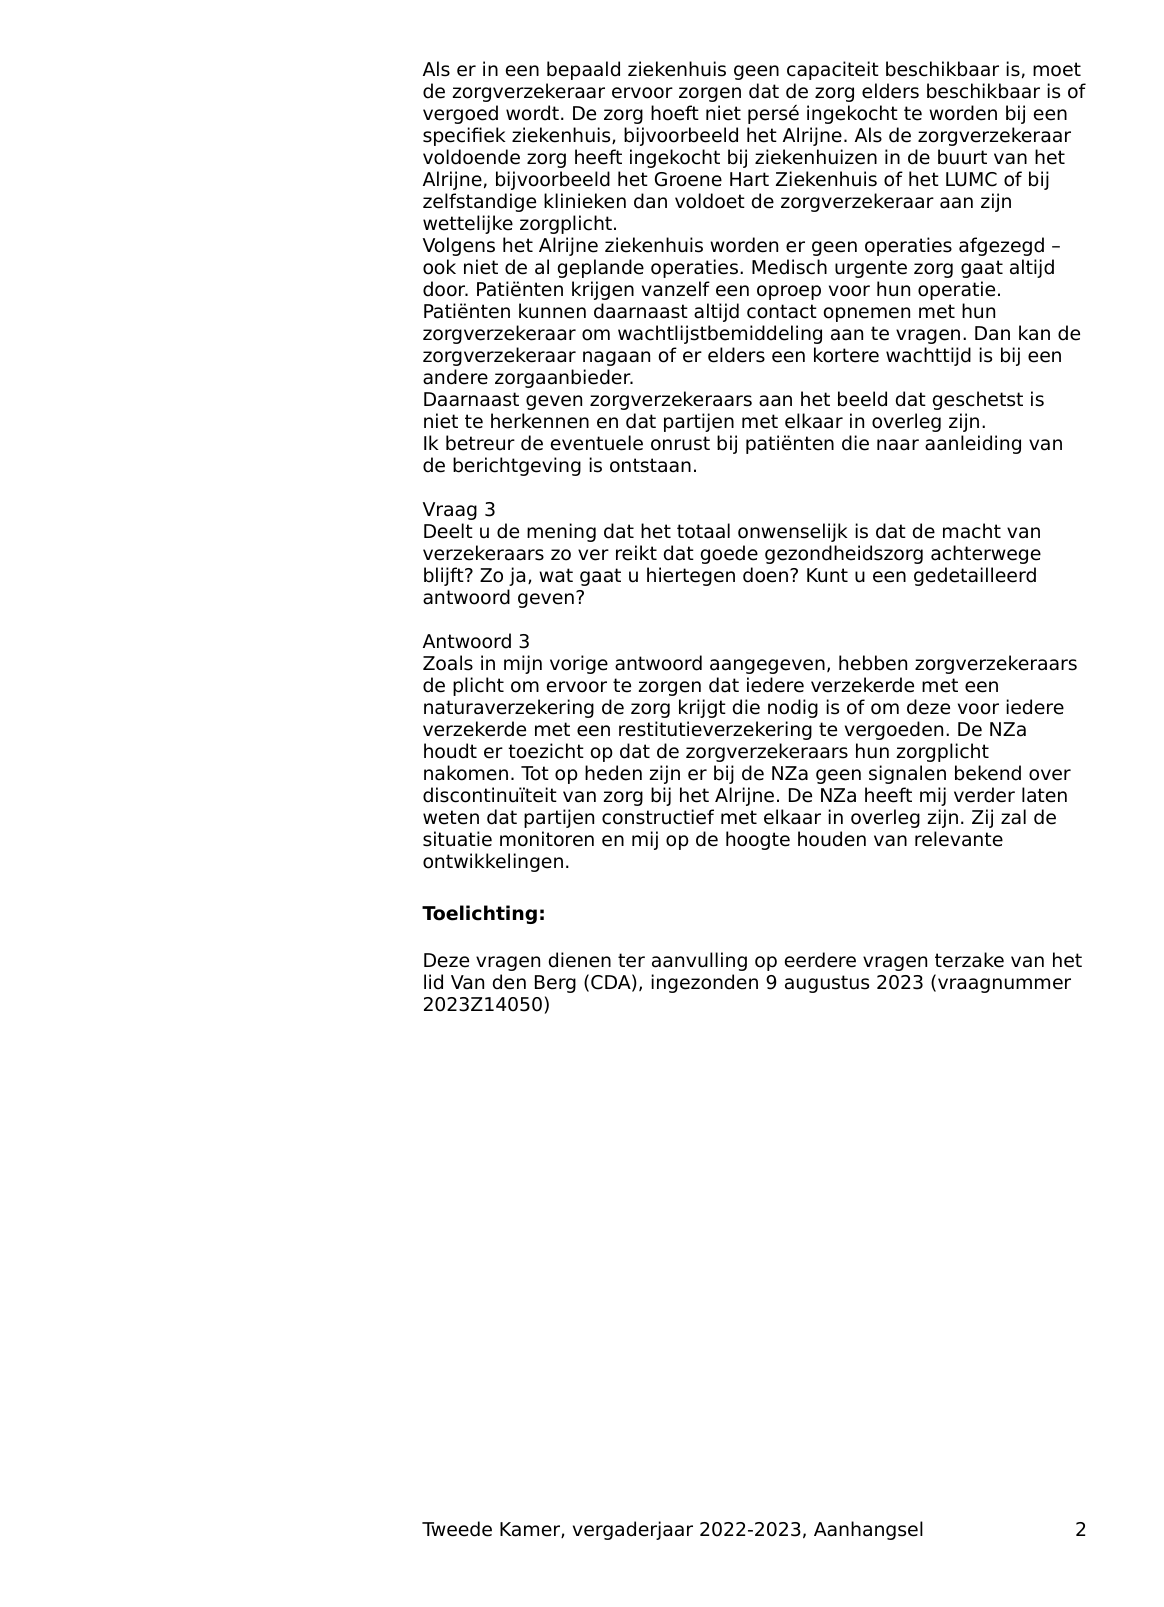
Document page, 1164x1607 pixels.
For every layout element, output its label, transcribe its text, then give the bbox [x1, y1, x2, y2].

text Deelt u de mening dat het totaal onwenselijk is dat de macht van verzekeraars zo ver reikt dat goede gezondheidszorg achterwege blijft? Zo ja, wat gaat u hiertegen doen? Kunt u een gedetailleerd antwoord geven? [422, 521, 1087, 609]
text Deze vragen dienen ter aanvulling op eerdere vragen terzake van het lid Van den Berg (CDA), ingezonden 9 augustus 2023 (vraagnummer 2023Z14050) [422, 950, 1087, 1016]
text Ik betreur de eventuele onrust bij patiënten die naar aanleiding van de berichtgeving is ontstaan. [422, 433, 1087, 477]
text Zoals in mijn vorige antwoord aangegeven, hebben zorgverzekeraars de plicht om ervoor te zorgen dat iedere verzekerde met een naturaverzekering de zorg krijgt die nodig is of om deze voor iedere verzekerde met een restitutieverzekering te vergoeden. De NZa houdt er toezicht op dat de zorgverzekeraars hun zorgplicht nakomen. Tot op heden zijn er bij de NZa geen signalen bekend over discontinuïteit van zorg bij het Alrijne. De NZa heeft mij verder laten weten dat partijen constructief met elkaar in overleg zijn. Zij zal de situatie monitoren en mij op de hoogte houden van relevante ontwikkelingen. [422, 653, 1087, 873]
text Antwoord 3 [422, 631, 1087, 653]
subtitle Toelichting: [422, 903, 1087, 925]
text Vraag 3 [422, 499, 1087, 521]
text Daarnaast geven zorgverzekeraars aan het beeld dat geschetst is niet te herkennen en dat partijen met elkaar in overleg zijn. [422, 389, 1087, 433]
text Volgens het Alrijne ziekenhuis worden er geen operaties afgezegd – ook niet de al geplande operaties. Medisch urgente zorg gaat altijd door. Patiënten krijgen vanzelf een oproep voor hun operatie. Patiënten kunnen daarnaast altijd contact opnemen met hun zorgverzekeraar om wachtlijstbemiddeling aan te vragen. Dan kan de zorgverzekeraar nagaan of er elders een kortere wachttijd is bij een andere zorgaanbieder. [422, 235, 1087, 389]
text Als er in een bepaald ziekenhuis geen capaciteit beschikbaar is, moet de zorgverzekeraar ervoor zorgen dat de zorg elders beschikbaar is of vergoed wordt. De zorg hoeft niet persé ingekocht te worden bij een specifiek ziekenhuis, bijvoorbeeld het Alrijne. Als de zorgverzekeraar voldoende zorg heeft ingekocht bij ziekenhuizen in de buurt van het Alrijne, bijvoorbeeld het Groene Hart Ziekenhuis of het LUMC of bij zelfstandige klinieken dan voldoet de zorgverzekeraar aan zijn wettelijke zorgplicht. [422, 59, 1087, 235]
